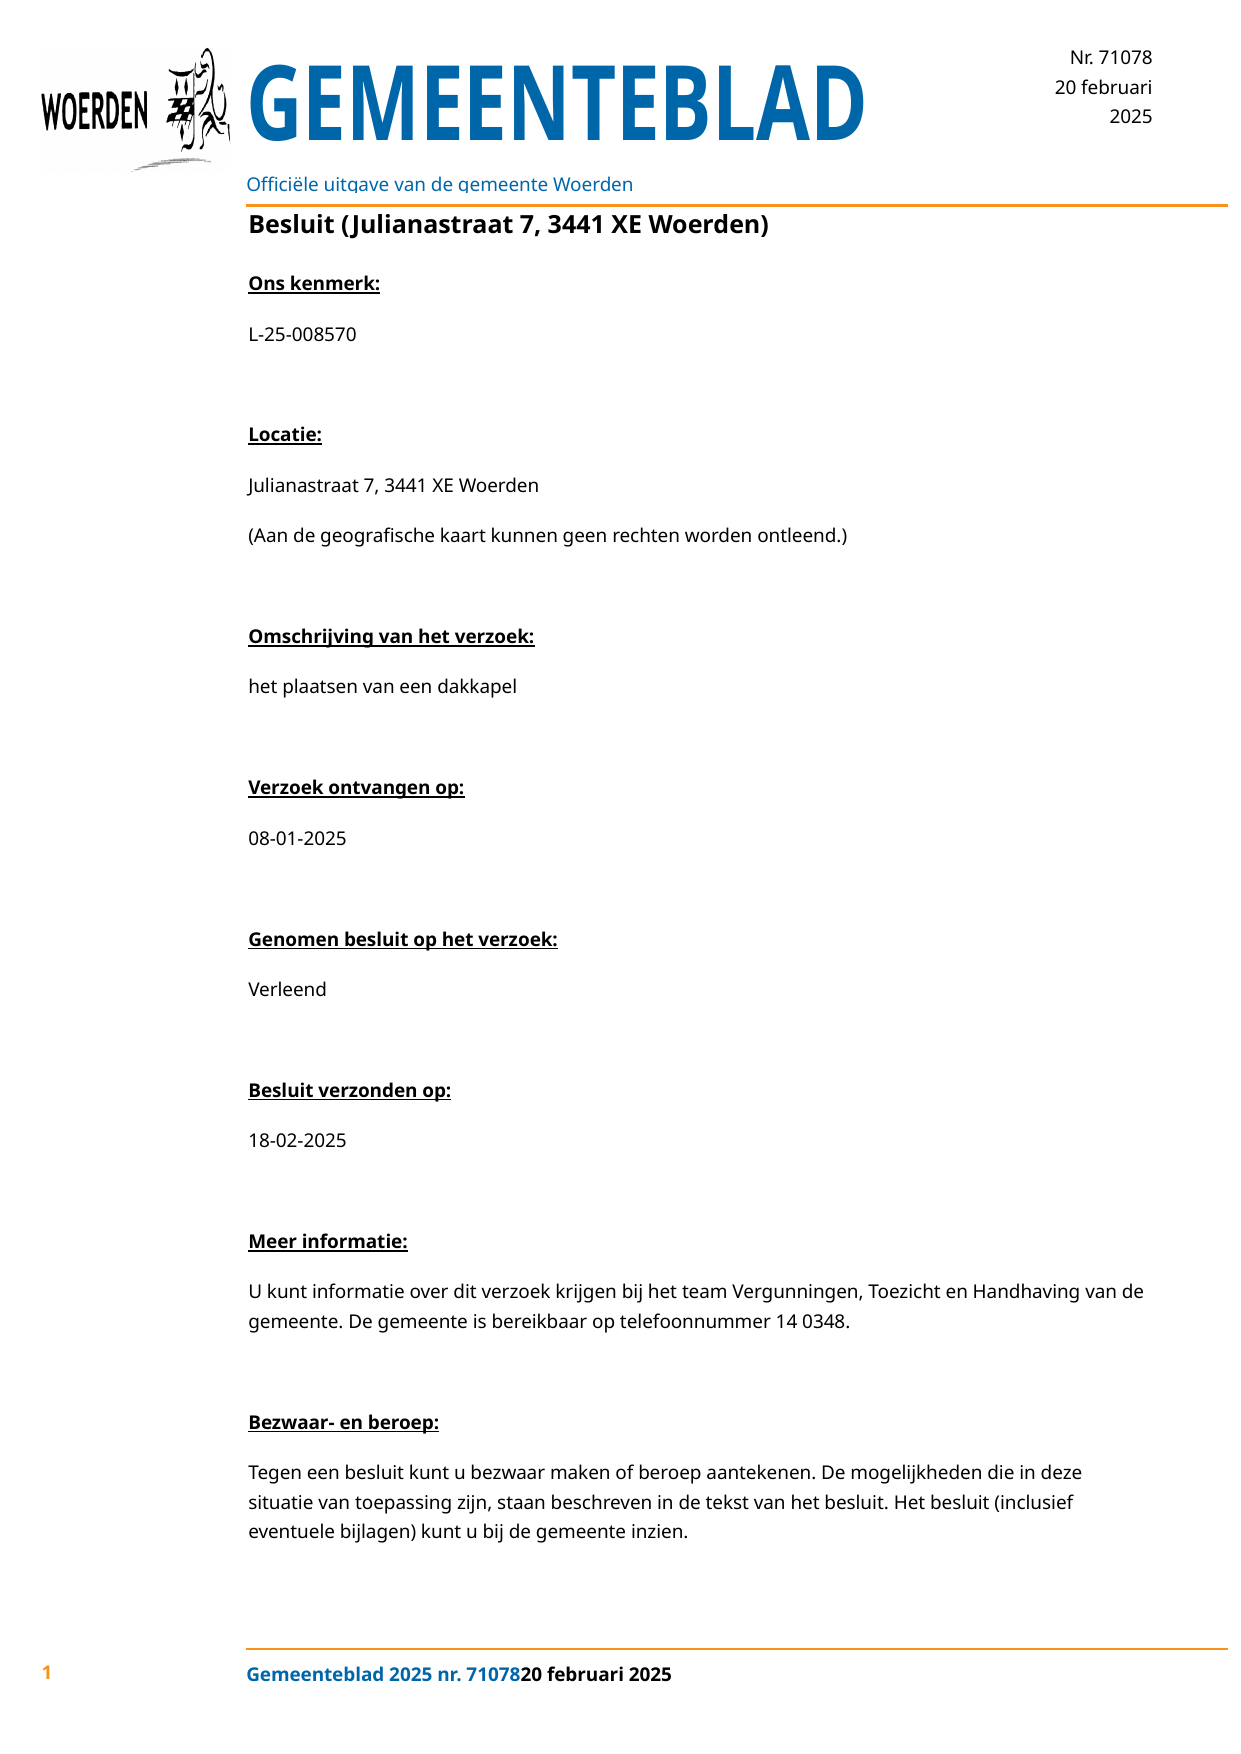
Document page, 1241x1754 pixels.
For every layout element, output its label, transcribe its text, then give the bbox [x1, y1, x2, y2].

text Bezwaar- en beroep: [248, 1409, 1152, 1435]
text Besluit (Julianastraat 7, 3441 XE Woerden) [248, 207, 1152, 241]
text Ons kenmerk: [248, 270, 1152, 296]
text Julianastraat 7, 3441 XE Woerden [248, 472, 1152, 498]
text (Aan de geografische kaart kunnen geen rechten worden ontleend.) [248, 522, 1152, 548]
text Locatie: [248, 422, 1152, 447]
text L-25-008570 [248, 321, 1152, 346]
text Besluit verzonden op: [248, 1077, 1152, 1103]
text 18-02-2025 [248, 1127, 1152, 1153]
text Verleend [248, 976, 1152, 1002]
text 08-01-2025 [248, 825, 1152, 851]
picture [41, 47, 231, 172]
text U kunt informatie over dit verzoek krijgen bij het team Vergunningen, Toezicht en Handhaving van de gemeente. De gemeente is bereikbaar op telefoonnummer 14 0348. [248, 1279, 1152, 1334]
text Genomen besluit op het verzoek: [248, 926, 1152, 951]
text Omschrijving van het verzoek: [248, 623, 1152, 649]
text Meer informatie: [248, 1228, 1152, 1254]
text het plaatsen van een dakkapel [248, 674, 1152, 699]
text Tegen een besluit kunt u bezwaar maken of beroep aantekenen. De mogelijkheden die in deze situatie van toepassing zijn, staan beschreven in de tekst van het besluit. Het besluit (inclusief eventuele bijlagen) kunt u bij de gemeente inzien. [248, 1459, 1152, 1544]
text Verzoek ontvangen op: [248, 774, 1152, 800]
